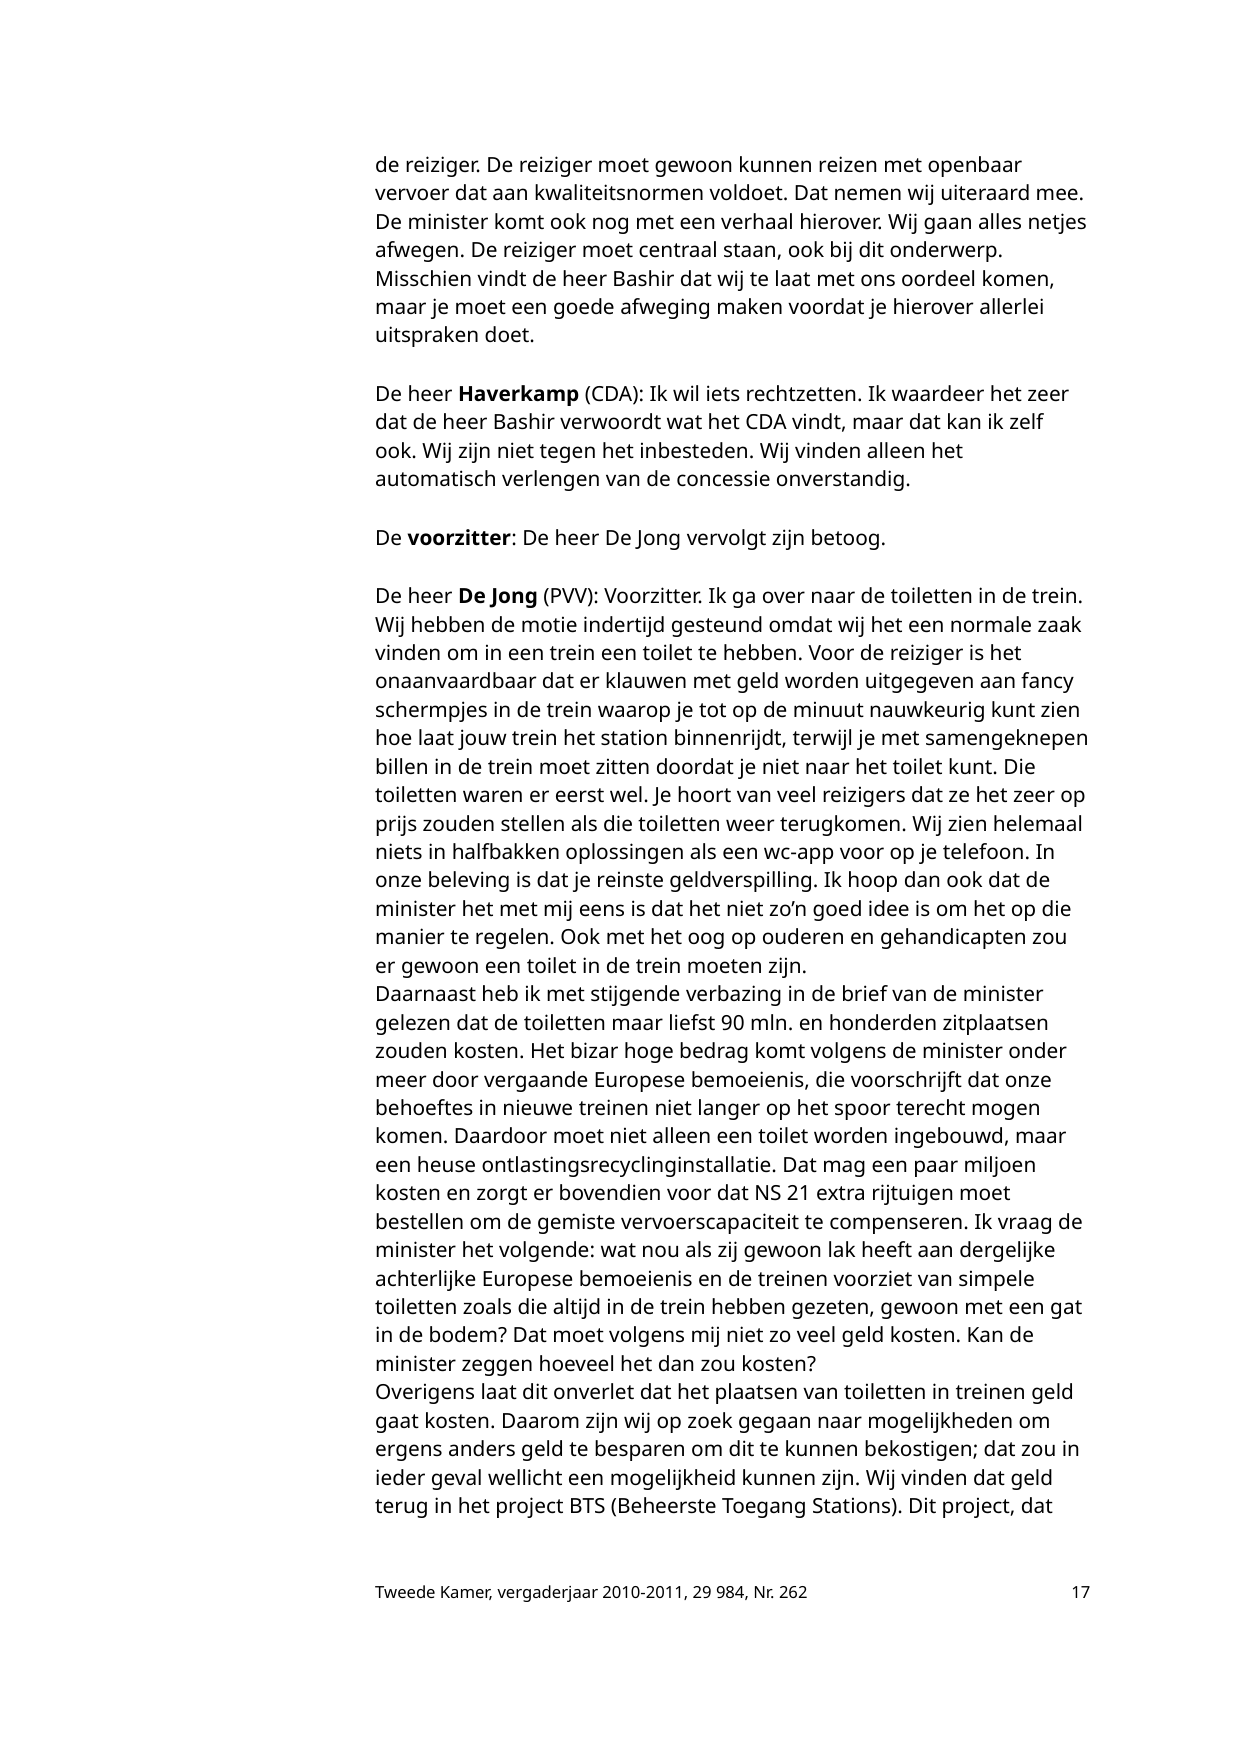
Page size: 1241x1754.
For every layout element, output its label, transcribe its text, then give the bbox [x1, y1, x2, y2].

text Overigens laat dit onverlet dat het plaatsen van toiletten in treinen geld gaat kosten. Daarom zijn wij op zoek gegaan naar mogelijkheden om ergens anders geld te besparen om dit te kunnen bekostigen; dat zou in ieder geval wellicht een mogelijkheid kunnen zijn. Wij vinden dat geld terug in het project BTS (Beheerste Toegang Stations). Dit project, dat [375, 1377, 1090, 1520]
text De heer De Jong (PVV): Voorzitter. Ik ga over naar de toiletten in de trein. Wij hebben de motie indertijd gesteund omdat wij het een normale zaak vinden om in een trein een toilet te hebben. Voor de reiziger is het onaanvaardbaar dat er klauwen met geld worden uitgegeven aan fancy schermpjes in de trein waarop je tot op de minuut nauwkeurig kunt zien hoe laat jouw trein het station binnenrijdt, terwijl je met samengeknepen billen in de trein moet zitten doordat je niet naar het toilet kunt. Die toiletten waren er eerst wel. Je hoort van veel reizigers dat ze het zeer op prijs zouden stellen als die toiletten weer terugkomen. Wij zien helemaal niets in halfbakken oplossingen als een wc-app voor op je telefoon. In onze beleving is dat je reinste geldverspilling. Ik hoop dan ook dat de minister het met mij eens is dat het niet zo’n goed idee is om het op die manier te regelen. Ook met het oog op ouderen en gehandicapten zou er gewoon een toilet in de trein moeten zijn. [375, 581, 1090, 979]
text De voorzitter: De heer De Jong vervolgt zijn betoog. [375, 523, 1090, 551]
text De heer Haverkamp (CDA): Ik wil iets rechtzetten. Ik waardeer het zeer dat de heer Bashir verwoordt wat het CDA vindt, maar dat kan ik zelf ook. Wij zijn niet tegen het inbesteden. Wij vinden alleen het automatisch verlengen van de concessie onverstandig. [375, 379, 1090, 493]
text Daarnaast heb ik met stijgende verbazing in de brief van de minister gelezen dat de toiletten maar liefst 90 mln. en honderden zitplaatsen zouden kosten. Het bizar hoge bedrag komt volgens de minister onder meer door vergaande Europese bemoeienis, die voorschrijft dat onze behoeftes in nieuwe treinen niet langer op het spoor terecht mogen komen. Daardoor moet niet alleen een toilet worden ingebouwd, maar een heuse ontlastingsrecyclinginstallatie. Dat mag een paar miljoen kosten en zorgt er bovendien voor dat NS 21 extra rijtuigen moet bestellen om de gemiste vervoerscapaciteit te compenseren. Ik vraag de minister het volgende: wat nou als zij gewoon lak heeft aan dergelijke achterlijke Europese bemoeienis en de treinen voorziet van simpele toiletten zoals die altijd in de trein hebben gezeten, gewoon met een gat in de bodem? Dat moet volgens mij niet zo veel geld kosten. Kan de minister zeggen hoeveel het dan zou kosten? [375, 979, 1090, 1377]
text de reiziger. De reiziger moet gewoon kunnen reizen met openbaar vervoer dat aan kwaliteitsnormen voldoet. Dat nemen wij uiteraard mee. De minister komt ook nog met een verhaal hierover. Wij gaan alles netjes afwegen. De reiziger moet centraal staan, ook bij dit onderwerp. Misschien vindt de heer Bashir dat wij te laat met ons oordeel komen, maar je moet een goede afweging maken voordat je hierover allerlei uitspraken doet. [375, 150, 1090, 349]
